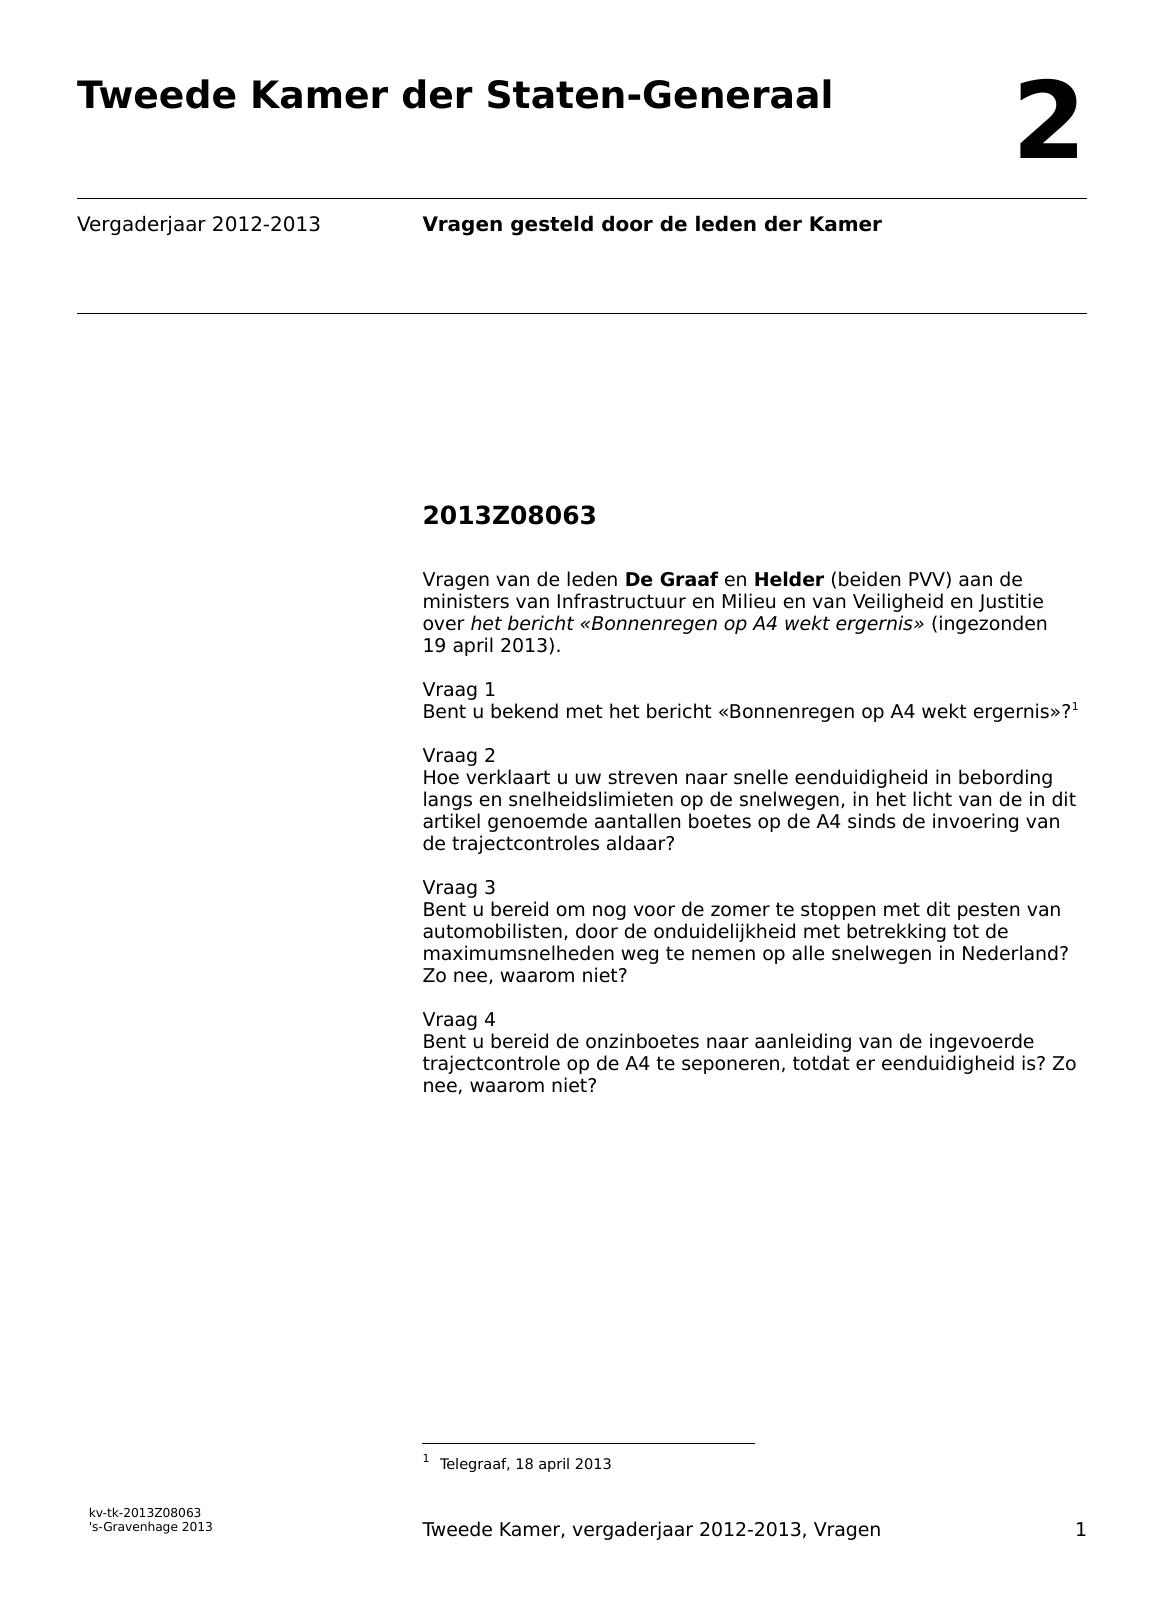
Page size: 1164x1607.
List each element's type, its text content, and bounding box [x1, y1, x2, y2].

text kv-tk-2013Z08063 [88, 1506, 323, 1520]
table_cell Vergaderjaar 2012-2013 [77, 199, 422, 313]
text Vragen van de leden De Graaf en Helder (beiden PVV) aan de ministers van Infrastructuur en Milieu en van Veiligheid en Justitie over het bericht «Bonnenregen op A4 wekt ergernis» (ingezonden 19 april 2013). [422, 569, 1087, 657]
text Hoe verklaart u uw streven naar snelle eenduidigheid in bebording langs en snelheidslimieten op de snelwegen, in het licht van de in dit artikel genoemde aantallen boetes op de A4 sinds de invoering van de trajectcontroles aldaar? [422, 767, 1087, 855]
text Telegraaf, 18 april 2013 [422, 1452, 1087, 1474]
text Bent u bekend met het bericht «Bonnenregen op A4 wekt ergernis»? [422, 701, 1087, 723]
text Vraag 2 [422, 745, 1087, 767]
text 2013Z08063 [422, 501, 1087, 531]
table_cell Vragen gesteld door de leden der Kamer [422, 199, 1087, 313]
text Vraag 3 [422, 877, 1087, 899]
text Vraag 1 [422, 679, 1087, 701]
text Bent u bereid de onzinboetes naar aanleiding van de ingevoerde trajectcontrole op de A4 te seponeren, totdat er eenduidigheid is? Zo nee, waarom niet? [422, 1031, 1087, 1097]
text Bent u bereid om nog voor de zomer te stoppen met dit pesten van automobilisten, door de onduidelijkheid met betrekking tot de maximumsnelheden weg te nemen op alle snelwegen in Nederland? Zo nee, waarom niet? [422, 899, 1087, 987]
table_header 2 [886, 59, 1087, 198]
text 's-Gravenhage 2013 [88, 1520, 323, 1534]
table_header Tweede Kamer der Staten-Generaal [77, 59, 886, 198]
text Vraag 4 [422, 1009, 1087, 1031]
